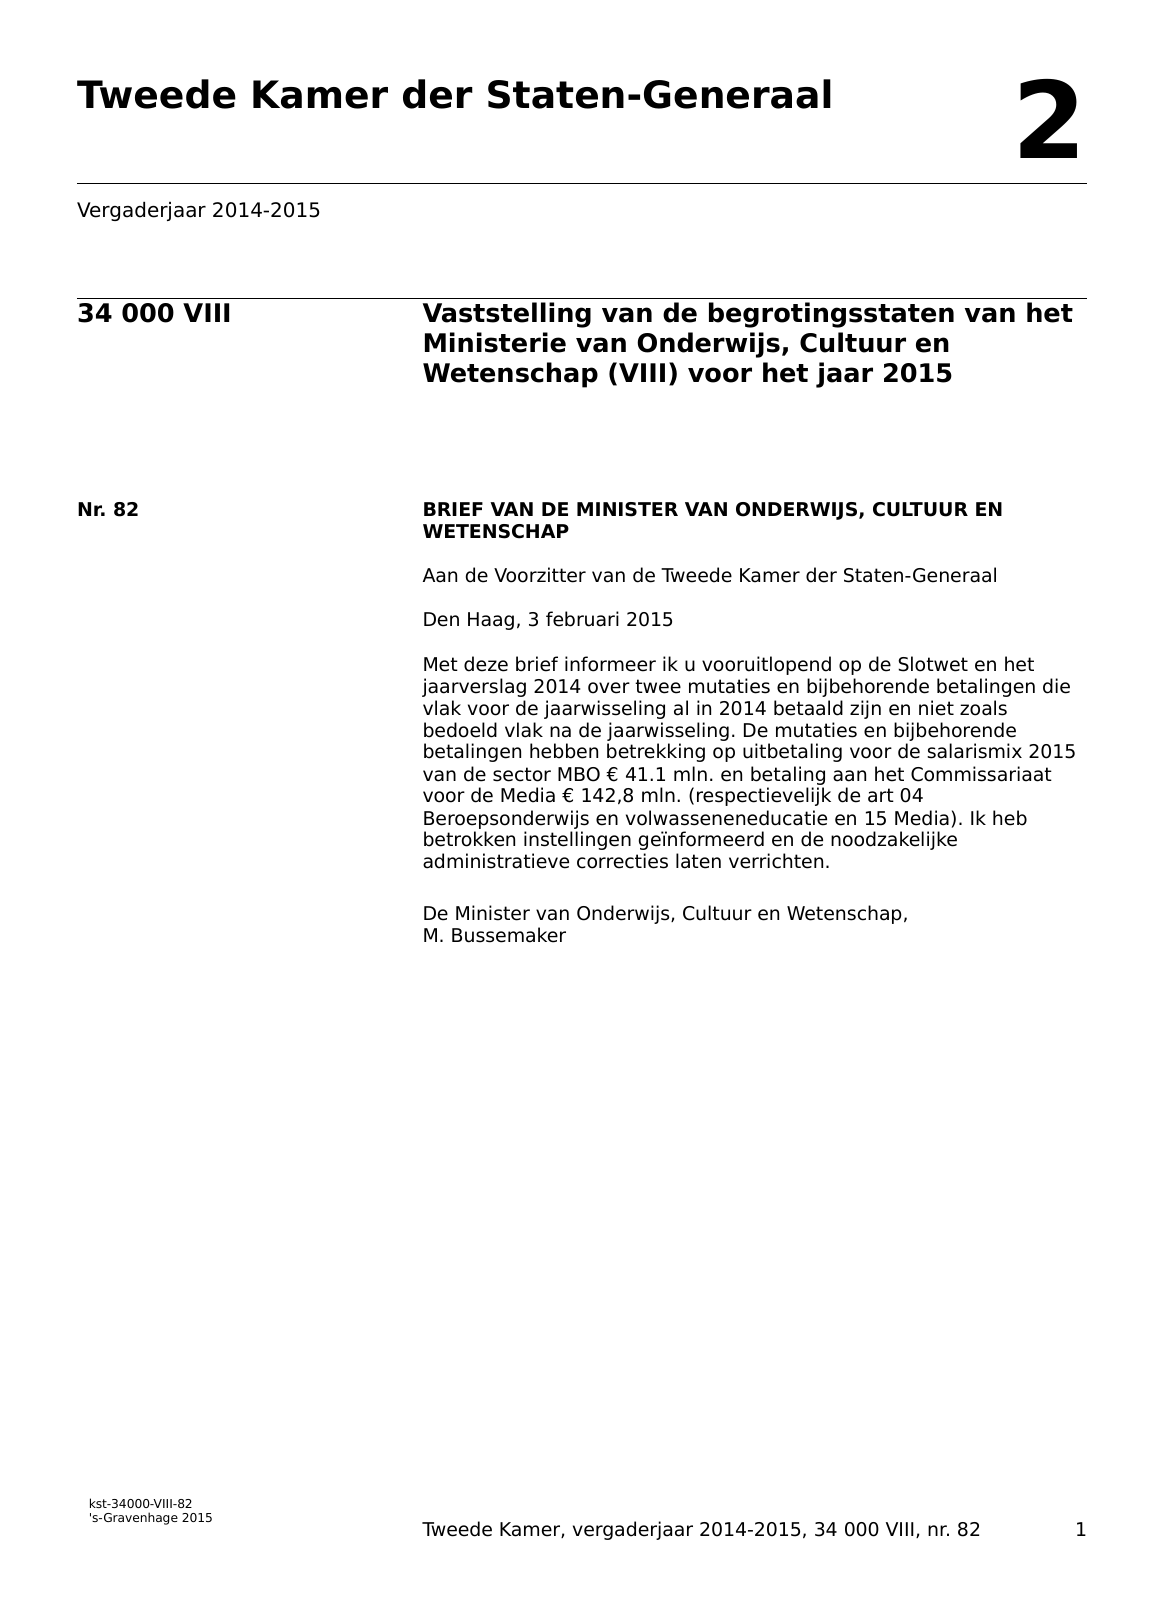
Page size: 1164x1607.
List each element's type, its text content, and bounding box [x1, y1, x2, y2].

subtitle 34 000 VIII Vaststelling van de begrotingsstaten van het Ministerie van Onderwijs, Cultuur en Wetenschap (VIII) voor het jaar 2015 [77, 299, 1087, 388]
table_cell Vergaderjaar 2014-2015 [77, 184, 1087, 298]
text De Minister van Onderwijs, Cultuur en Wetenschap, M. Bussemaker [422, 903, 1087, 947]
table_header Tweede Kamer der Staten-Generaal [77, 59, 886, 183]
text Den Haag, 3 februari 2015 [422, 609, 1087, 631]
text kst-34000-VIII-82 [88, 1497, 323, 1511]
table_header 2 [886, 59, 1087, 183]
text Aan de Voorzitter van de Tweede Kamer der Staten-Generaal [422, 565, 1087, 587]
text Met deze brief informeer ik u vooruitlopend op de Slotwet en het jaarverslag 2014 over twee mutaties en bijbehorende betalingen die vlak voor de jaarwisseling al in 2014 betaald zijn en niet zoals bedoeld vlak na de jaarwisseling. De mutaties en bijbehorende betalingen hebben betrekking op uitbetaling voor de salarismix 2015 van de sector MBO € 41.1 mln. en betaling aan het Commissariaat voor de Media € 142,8 mln. (respectievelijk de art 04 Beroepsonderwijs en volwasseneneducatie en 15 Media). Ik heb betrokken instellingen geïnformeerd en de noodzakelijke administratieve correcties laten verrichten. [422, 653, 1087, 873]
text 's-Gravenhage 2015 [88, 1511, 323, 1525]
subtitle Nr. 82 BRIEF VAN DE MINISTER VAN ONDERWIJS, CULTUUR EN WETENSCHAP [77, 499, 1087, 543]
